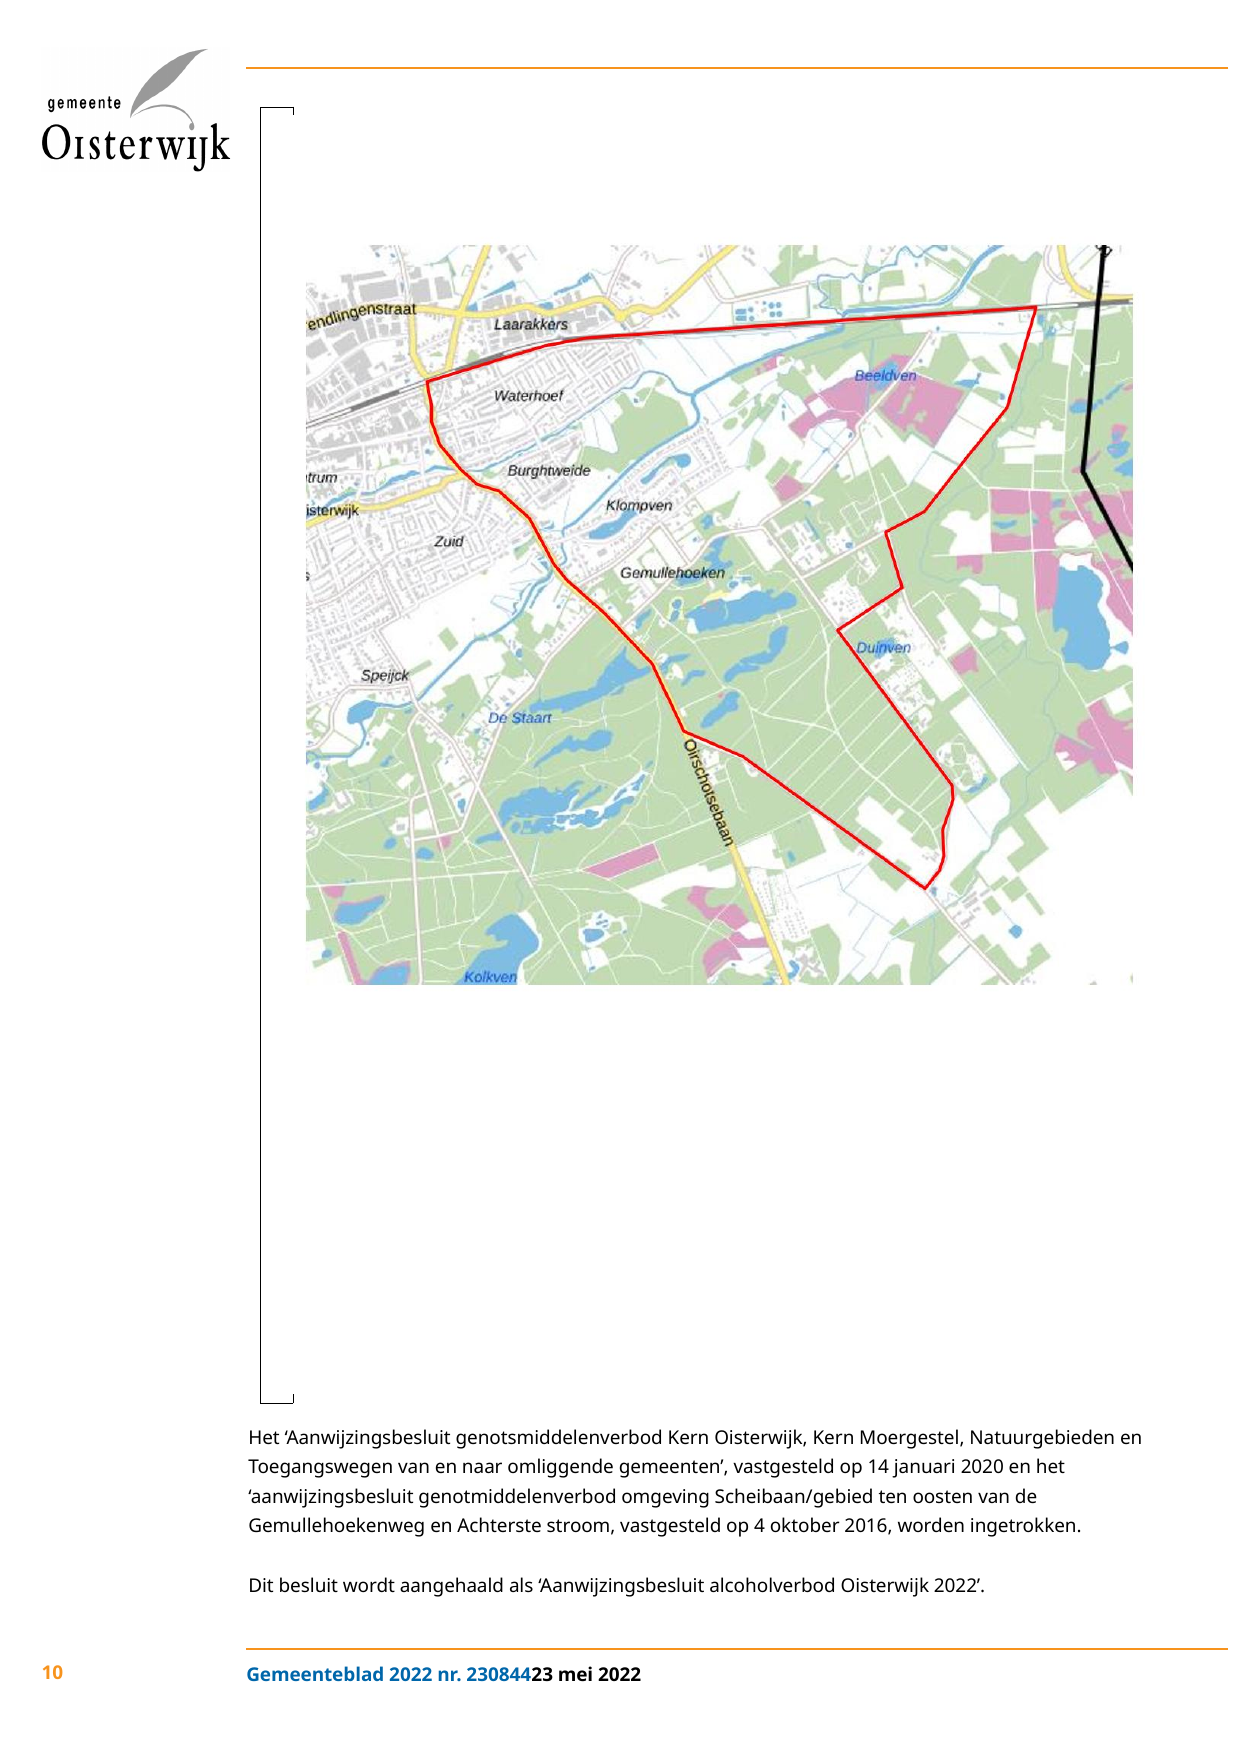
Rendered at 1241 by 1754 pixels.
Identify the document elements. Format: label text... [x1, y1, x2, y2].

text Het ‘Aanwijzingsbesluit genotsmiddelenverbod Kern Oisterwijk, Kern Moergestel, Natuurgebieden en Toegangswegen van en naar omliggende gemeenten’, vastgesteld op 14 januari 2020 en het ‘aanwijzingsbesluit genotmiddelenverbod omgeving Scheibaan/gebied ten oosten van de Gemullehoekenweg en Achterste stroom, vastgesteld op 4 oktober 2016, worden ingetrokken. [248, 1424, 1152, 1538]
picture [268, 115, 1173, 1394]
picture [41, 47, 231, 172]
text Dit besluit wordt aangehaald als ‘Aanwijzingsbesluit alcoholverbod Oisterwijk 2022’. [248, 1572, 1152, 1598]
